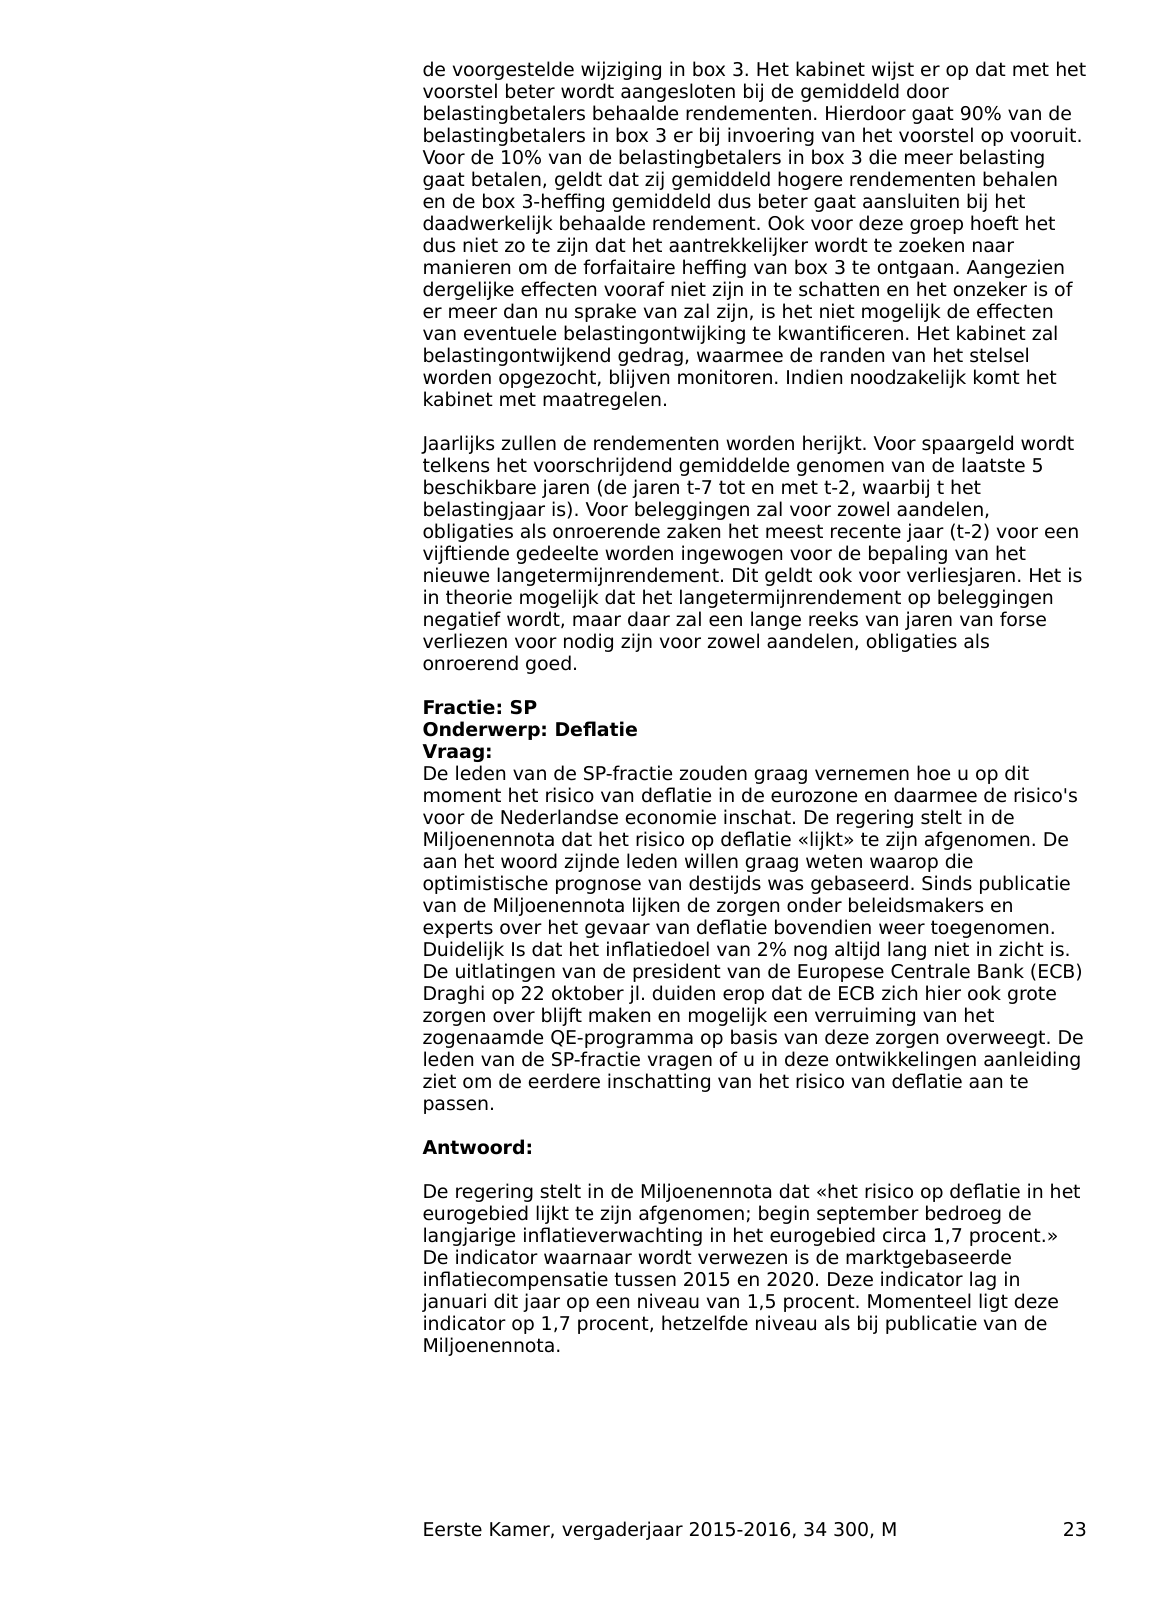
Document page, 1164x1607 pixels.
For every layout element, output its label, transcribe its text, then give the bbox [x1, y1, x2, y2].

text de voorgestelde wijziging in box 3. Het kabinet wijst er op dat met het voorstel beter wordt aangesloten bij de gemiddeld door belastingbetalers behaalde rendementen. Hierdoor gaat 90% van de belastingbetalers in box 3 er bij invoering van het voorstel op vooruit. Voor de 10% van de belastingbetalers in box 3 die meer belasting gaat betalen, geldt dat zij gemiddeld hogere rendementen behalen en de box 3-heffing gemiddeld dus beter gaat aansluiten bij het daadwerkelijk behaalde rendement. Ook voor deze groep hoeft het dus niet zo te zijn dat het aantrekkelijker wordt te zoeken naar manieren om de forfaitaire heffing van box 3 te ontgaan. Aangezien dergelijke effecten vooraf niet zijn in te schatten en het onzeker is of er meer dan nu sprake van zal zijn, is het niet mogelijk de effecten van eventuele belastingontwijking te kwantificeren. Het kabinet zal belastingontwijkend gedrag, waarmee de randen van het stelsel worden opgezocht, blijven monitoren. Indien noodzakelijk komt het kabinet met maatregelen. [422, 59, 1087, 411]
text Jaarlijks zullen de rendementen worden herijkt. Voor spaargeld wordt telkens het voorschrijdend gemiddelde genomen van de laatste 5 beschikbare jaren (de jaren t-7 tot en met t-2, waarbij t het belastingjaar is). Voor beleggingen zal voor zowel aandelen, obligaties als onroerende zaken het meest recente jaar (t-2) voor een vijftiende gedeelte worden ingewogen voor de bepaling van het nieuwe langetermijnrendement. Dit geldt ook voor verliesjaren. Het is in theorie mogelijk dat het langetermijnrendement op beleggingen negatief wordt, maar daar zal een lange reeks van jaren van forse verliezen voor nodig zijn voor zowel aandelen, obligaties als onroerend goed. [422, 433, 1087, 675]
text Onderwerp: Deflatie [422, 719, 1087, 741]
text Vraag: [422, 741, 1087, 763]
text De regering stelt in de Miljoenennota dat «het risico op deflatie in het eurogebied lijkt te zijn afgenomen; begin september bedroeg de langjarige inflatieverwachting in het eurogebied circa 1,7 procent.» De indicator waarnaar wordt verwezen is de marktgebaseerde inflatiecompensatie tussen 2015 en 2020. Deze indicator lag in januari dit jaar op een niveau van 1,5 procent. Momenteel ligt deze indicator op 1,7 procent, hetzelfde niveau als bij publicatie van de Miljoenennota. [422, 1181, 1087, 1357]
text Fractie: SP [422, 697, 1087, 719]
subtitle Antwoord: [422, 1137, 1087, 1159]
text De leden van de SP-fractie zouden graag vernemen hoe u op dit moment het risico van deflatie in de eurozone en daarmee de risico's voor de Nederlandse economie inschat. De regering stelt in de Miljoenennota dat het risico op deflatie «lijkt» te zijn afgenomen. De aan het woord zijnde leden willen graag weten waarop die optimistische prognose van destijds was gebaseerd. Sinds publicatie van de Miljoenennota lijken de zorgen onder beleidsmakers en experts over het gevaar van deflatie bovendien weer toegenomen. Duidelijk Is dat het inflatiedoel van 2% nog altijd lang niet in zicht is. De uitlatingen van de president van de Europese Centrale Bank (ECB) Draghi op 22 oktober jl. duiden erop dat de ECB zich hier ook grote zorgen over blijft maken en mogelijk een verruiming van het zogenaamde QE-programma op basis van deze zorgen overweegt. De leden van de SP-fractie vragen of u in deze ontwikkelingen aanleiding ziet om de eerdere inschatting van het risico van deflatie aan te passen. [422, 763, 1087, 1114]
